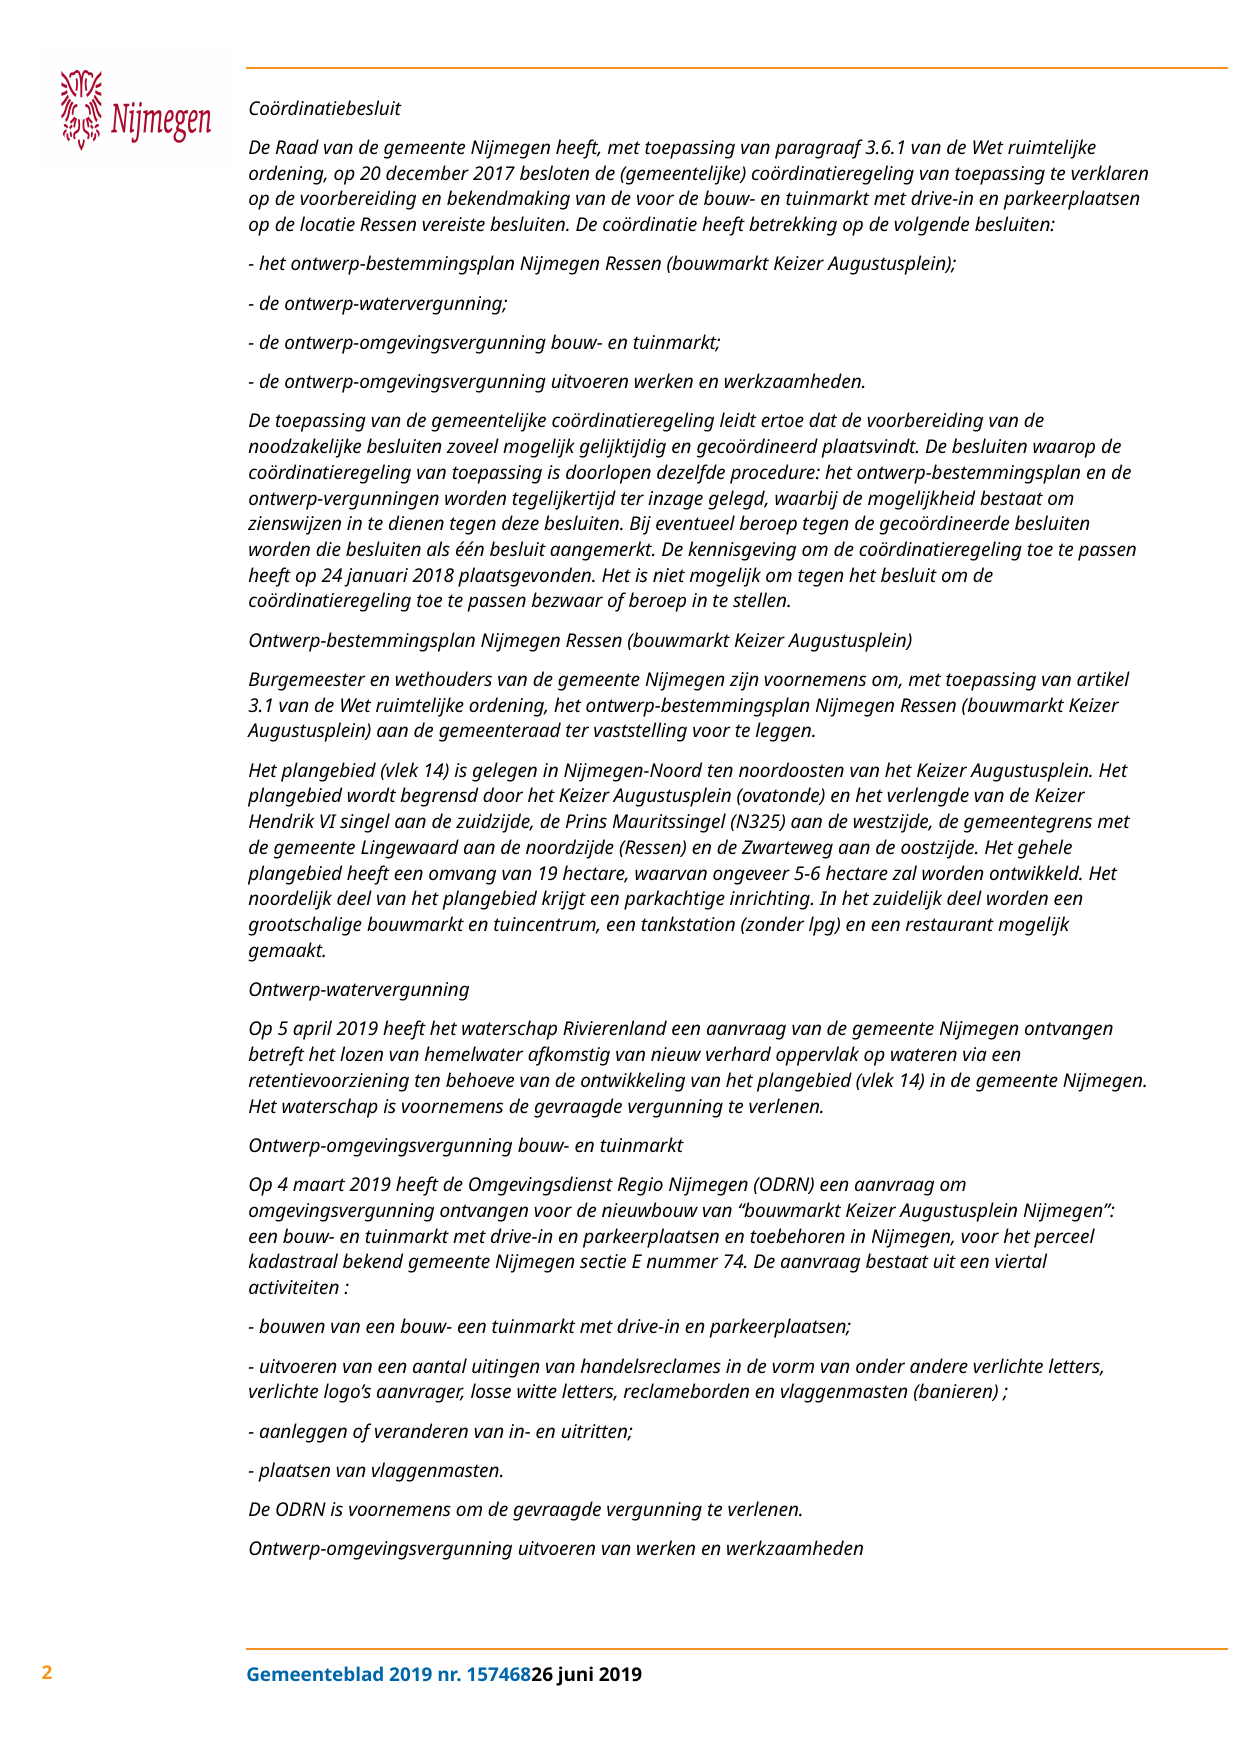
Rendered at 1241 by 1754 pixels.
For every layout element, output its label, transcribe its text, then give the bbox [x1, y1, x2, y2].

text - uitvoeren van een aantal uitingen van handelsreclames in de vorm van onder andere verlichte letters, verlichte logo’s aanvrager, losse witte letters, reclameborden en vlaggenmasten (banieren) ; [248, 1353, 1152, 1404]
text Ontwerp-omgevingsvergunning uitvoeren van werken en werkzaamheden [248, 1536, 1152, 1561]
text De ODRN is voornemens om de gevraagde vergunning te verlenen. [248, 1496, 1152, 1522]
text Coördinatiebesluit [248, 95, 1152, 121]
text - plaatsen van vlaggenmasten. [248, 1457, 1152, 1483]
text Ontwerp-watervergunning [248, 976, 1152, 1002]
text - de ontwerp-omgevingsvergunning bouw- en tuinmarkt; [248, 329, 1152, 355]
text - het ontwerp-bestemmingsplan Nijmegen Ressen (bouwmarkt Keizer Augustusplein); [248, 251, 1152, 276]
text De Raad van de gemeente Nijmegen heeft, met toepassing van paragraaf 3.6.1 van de Wet ruimtelijke ordening, op 20 december 2017 besloten de (gemeentelijke) coördinatieregeling van toepassing te verklaren op de voorbereiding en bekendmaking van de voor de bouw- en tuinmarkt met drive-in en parkeerplaatsen op de locatie Ressen vereiste besluiten. De coördinatie heeft betrekking op de volgende besluiten: [248, 134, 1152, 237]
text - aanleggen of veranderen van in- en uitritten; [248, 1418, 1152, 1443]
text Het plangebied (vlek 14) is gelegen in Nijmegen-Noord ten noordoosten van het Keizer Augustusplein. Het plangebied wordt begrensd door het Keizer Augustusplein (ovatonde) en het verlengde van de Keizer Hendrik VI singel aan de zuidzijde, de Prins Mauritssingel (N325) aan de westzijde, de gemeentegrens met de gemeente Lingewaard aan de noordzijde (Ressen) en de Zwarteweg aan de oostzijde. Het gehele plangebied heeft een omvang van 19 hectare, waarvan ongeveer 5-6 hectare zal worden ontwikkeld. Het noordelijk deel van het plangebied krijgt een parkachtige inrichting. In het zuidelijk deel worden een grootschalige bouwmarkt en tuincentrum, een tankstation (zonder lpg) en een restaurant mogelijk gemaakt. [248, 757, 1152, 963]
text Op 4 maart 2019 heeft de Omgevingsdienst Regio Nijmegen (ODRN) een aanvraag om omgevingsvergunning ontvangen voor de nieuwbouw van “bouwmarkt Keizer Augustusplein Nijmegen”: een bouw- en tuinmarkt met drive-in en parkeerplaatsen en toebehoren in Nijmegen, voor het perceel kadastraal bekend gemeente Nijmegen sectie E nummer 74. De aanvraag bestaat uit een viertal activiteiten : [248, 1171, 1152, 1300]
text Ontwerp-bestemmingsplan Nijmegen Ressen (bouwmarkt Keizer Augustusplein) [248, 627, 1152, 653]
text - de ontwerp-watervergunning; [248, 290, 1152, 316]
text De toepassing van de gemeentelijke coördinatieregeling leidt ertoe dat de voorbereiding van de noodzakelijke besluiten zoveel mogelijk gelijktijdig en gecoördineerd plaatsvindt. De besluiten waarop de coördinatieregeling van toepassing is doorlopen dezelfde procedure: het ontwerp-bestemmingsplan en de ontwerp-vergunningen worden tegelijkertijd ter inzage gelegd, waarbij de mogelijkheid bestaat om zienswijzen in te dienen tegen deze besluiten. Bij eventueel beroep tegen de gecoördineerde besluiten worden die besluiten als één besluit aangemerkt. De kennisgeving om de coördinatieregeling toe te passen heeft op 24 januari 2018 plaatsgevonden. Het is niet mogelijk om tegen het besluit om de coördinatieregeling toe te passen bezwaar of beroep in te stellen. [248, 408, 1152, 613]
text - bouwen van een bouw- een tuinmarkt met drive-in en parkeerplaatsen; [248, 1313, 1152, 1339]
picture [41, 47, 231, 172]
text Ontwerp-omgevingsvergunning bouw- en tuinmarkt [248, 1132, 1152, 1158]
text - de ontwerp-omgevingsvergunning uitvoeren werken en werkzaamheden. [248, 368, 1152, 394]
text Op 5 april 2019 heeft het waterschap Rivierenland een aanvraag van de gemeente Nijmegen ontvangen betreft het lozen van hemelwater afkomstig van nieuw verhard oppervlak op wateren via een retentievoorziening ten behoeve van de ontwikkeling van het plangebied (vlek 14) in de gemeente Nijmegen. Het waterschap is voornemens de gevraagde vergunning te verlenen. [248, 1016, 1152, 1118]
text Burgemeester en wethouders van de gemeente Nijmegen zijn voornemens om, met toepassing van artikel 3.1 van de Wet ruimtelijke ordening, het ontwerp-bestemmingsplan Nijmegen Ressen (bouwmarkt Keizer Augustusplein) aan de gemeenteraad ter vaststelling voor te leggen. [248, 666, 1152, 743]
